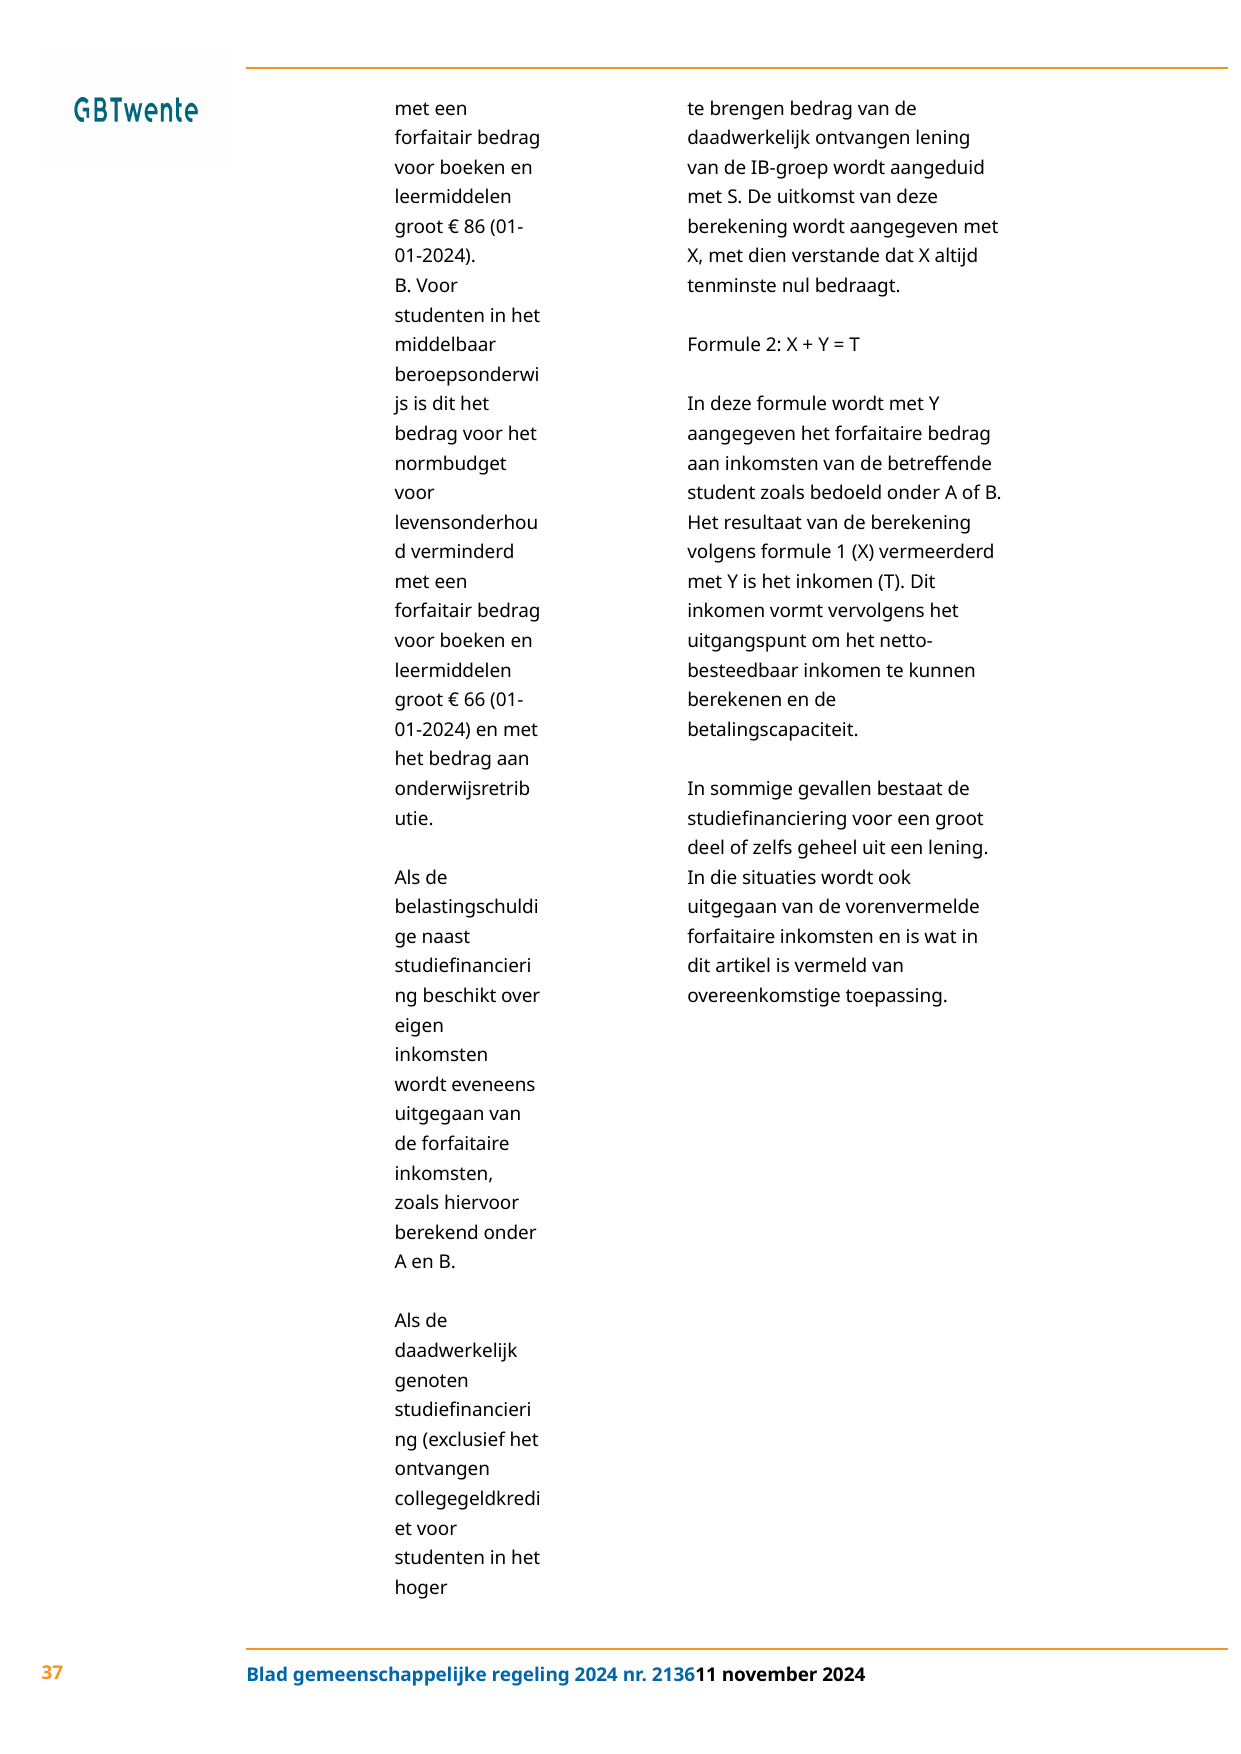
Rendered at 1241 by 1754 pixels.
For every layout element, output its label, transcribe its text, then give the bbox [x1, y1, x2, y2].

table_cell te brengen bedrag van de daadwerkelijk ontvangen lening van de IB-groep wordt aangeduid met S. De uitkomst van deze berekening wordt aangegeven met X, met dien verstande dat X altijd tenminste nul bedraagt. Formule 2: X + Y = T In deze formule wordt met Y aangegeven het forfaitaire bedrag aan inkomsten van de betreffende student zoals bedoeld onder A of B. Het resultaat van de berekening volgens formule 1 (X) vermeerderd met Y is het inkomen (T). Dit inkomen vormt vervolgens het uitgangspunt om het netto-besteedbaar inkomen te kunnen berekenen en de betalingscapaciteit. In sommige gevallen bestaat de studiefinanciering voor een groot deel of zelfs geheel uit een lening. In die situaties wordt ook uitgegaan van de vorenvermelde forfaitaire inkomsten en is wat in dit artikel is vermeld van overeenkomstige toepassing. [687, 95, 1005, 1600]
picture [41, 47, 231, 172]
table_cell [1005, 95, 1152, 1600]
table_cell [248, 95, 394, 1600]
table_cell [541, 95, 687, 1600]
table_cell met een forfaitair bedrag voor boeken en leermiddelen groot € 86 (01-01-2024). B. Voor studenten in het middelbaar beroepsonderwijs is dit het bedrag voor het normbudget voor levensonderhoud verminderd met een forfaitair bedrag voor boeken en leermiddelen groot € 66 (01-01-2024) en met het bedrag aan onderwijsretributie. Als de belastingschuldige naast studiefinanciering beschikt over eigen inkomsten wordt eveneens uitgegaan van de forfaitaire inkomsten, zoals hiervoor berekend onder A en B. Als de daadwerkelijk genoten studiefinanciering (exclusief het ontvangen collegegeldkrediet voor studenten in het hoger [394, 95, 541, 1600]
